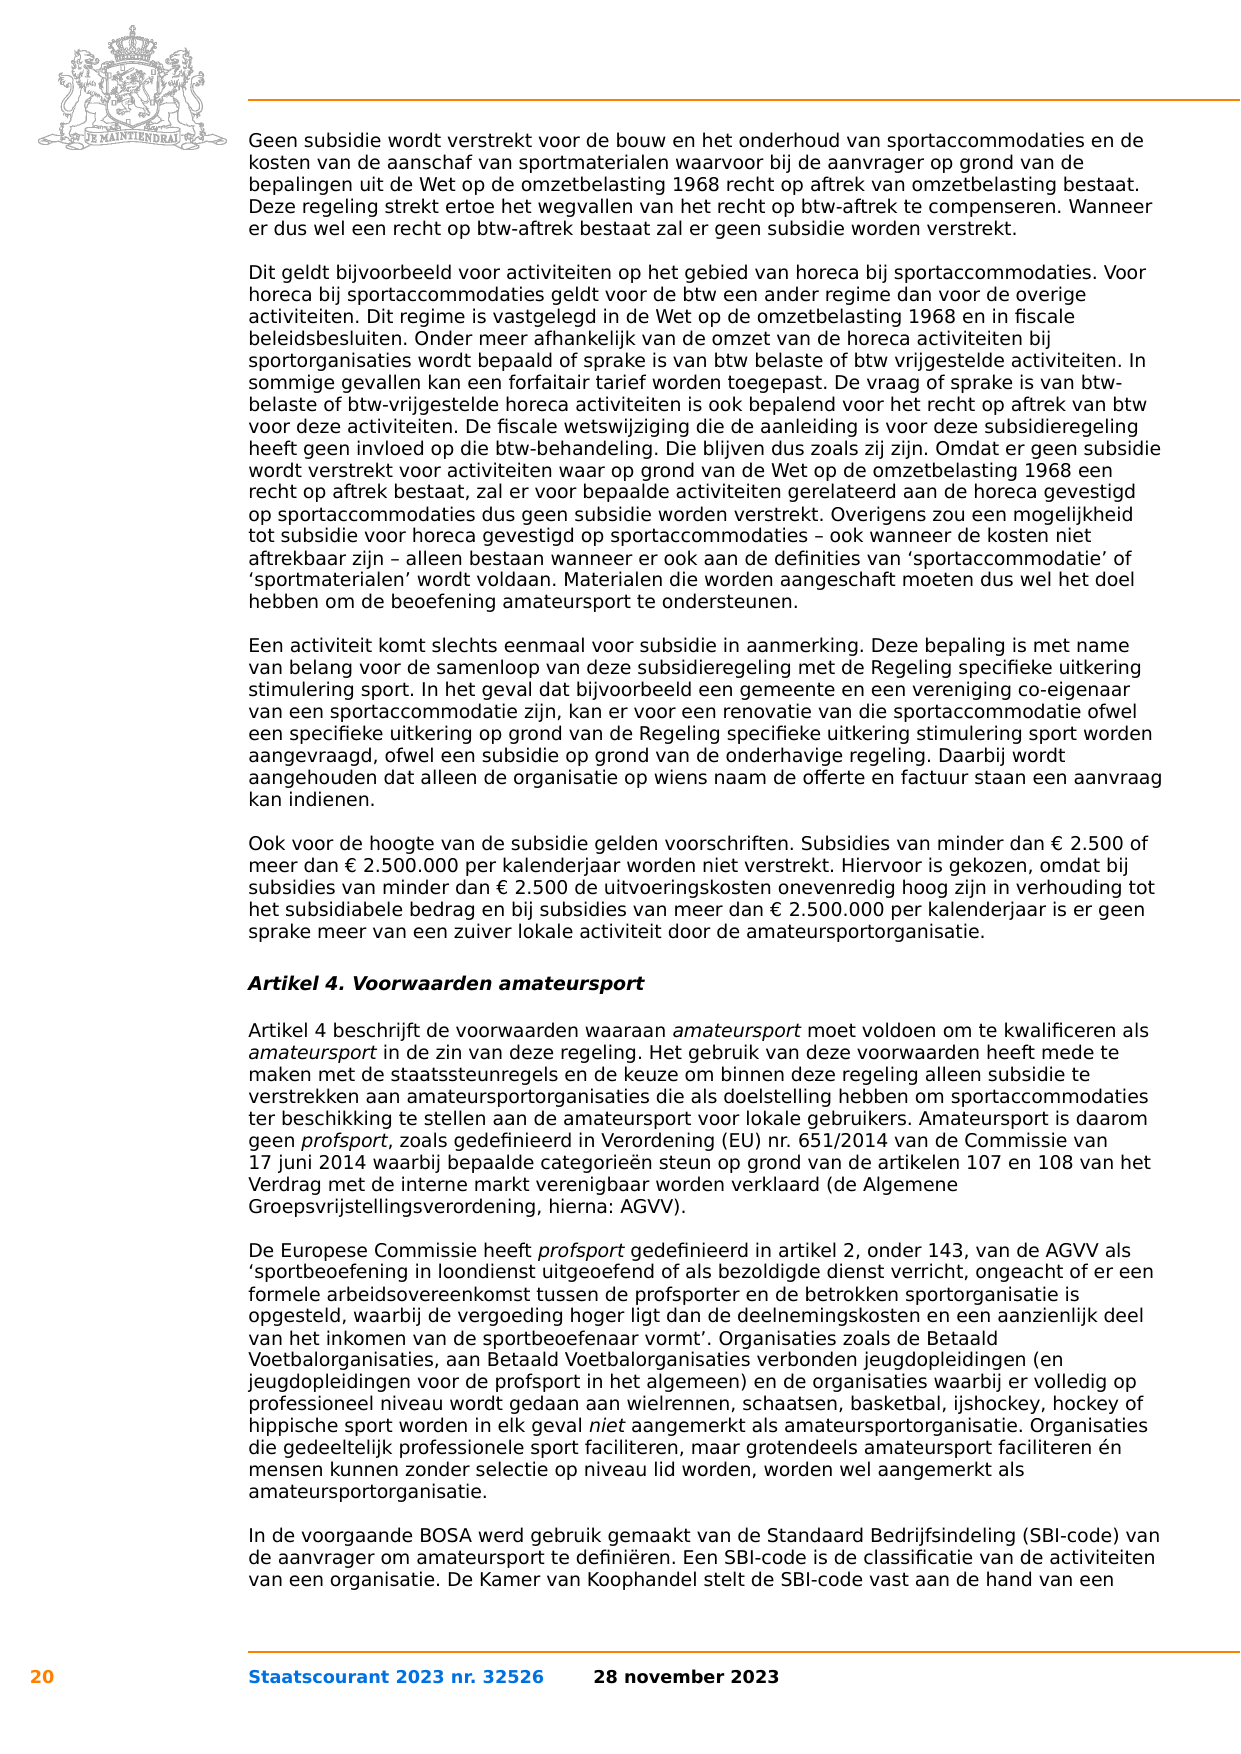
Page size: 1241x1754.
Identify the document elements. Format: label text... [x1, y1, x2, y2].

picture [38, 25, 227, 150]
text In de voorgaande BOSA werd gebruik gemaakt van de Standaard Bedrijfsindeling (SBI-code) van de aanvrager om amateursport te definiëren. Een SBI-code is de classificatie van de activiteiten van een organisatie. De Kamer van Koophandel stelt de SBI-code vast aan de hand van een [248, 1525, 1163, 1591]
subtitle Artikel 4. Voorwaarden amateursport [248, 973, 1163, 995]
text Geen subsidie wordt verstrekt voor de bouw en het onderhoud van sportaccommodaties en de kosten van de aanschaf van sportmaterialen waarvoor bij de aanvrager op grond van de bepalingen uit de Wet op de omzetbelasting 1968 recht op aftrek van omzetbelasting bestaat. Deze regeling strekt ertoe het wegvallen van het recht op btw-aftrek te compenseren. Wanneer er dus wel een recht op btw-aftrek bestaat zal er geen subsidie worden verstrekt. [248, 130, 1163, 240]
text Ook voor de hoogte van de subsidie gelden voorschriften. Subsidies van minder dan € 2.500 of meer dan € 2.500.000 per kalenderjaar worden niet verstrekt. Hiervoor is gekozen, omdat bij subsidies van minder dan € 2.500 de uitvoeringskosten onevenredig hoog zijn in verhouding tot het subsidiabele bedrag en bij subsidies van meer dan € 2.500.000 per kalenderjaar is er geen sprake meer van een zuiver lokale activiteit door de amateursportorganisatie. [248, 833, 1163, 943]
text Artikel 4 beschrijft de voorwaarden waaraan amateursport moet voldoen om te kwalificeren als amateursport in de zin van deze regeling. Het gebruik van deze voorwaarden heeft mede te maken met de staatssteunregels en de keuze om binnen deze regeling alleen subsidie te verstrekken aan amateursportorganisaties die als doelstelling hebben om sportaccommodaties ter beschikking te stellen aan de amateursport voor lokale gebruikers. Amateursport is daarom geen profsport, zoals gedefinieerd in Verordening (EU) nr. 651/2014 van de Commissie van 17 juni 2014 waarbij bepaalde categorieën steun op grond van de artikelen 107 en 108 van het Verdrag met de interne markt verenigbaar worden verklaard (de Algemene Groepsvrijstellingsverordening, hierna: AGVV). [248, 1020, 1163, 1218]
text Een activiteit komt slechts eenmaal voor subsidie in aanmerking. Deze bepaling is met name van belang voor de samenloop van deze subsidieregeling met de Regeling specifieke uitkering stimulering sport. In het geval dat bijvoorbeeld een gemeente en een vereniging co-eigenaar van een sportaccommodatie zijn, kan er voor een renovatie van die sportaccommodatie ofwel een specifieke uitkering op grond van de Regeling specifieke uitkering stimulering sport worden aangevraagd, ofwel een subsidie op grond van de onderhavige regeling. Daarbij wordt aangehouden dat alleen de organisatie op wiens naam de offerte en factuur staan een aanvraag kan indienen. [248, 635, 1163, 811]
text De Europese Commissie heeft profsport gedefinieerd in artikel 2, onder 143, van de AGVV als ‘sportbeoefening in loondienst uitgeoefend of als bezoldigde dienst verricht, ongeacht of er een formele arbeidsovereenkomst tussen de profsporter en de betrokken sportorganisatie is opgesteld, waarbij de vergoeding hoger ligt dan de deelnemingskosten en een aanzienlijk deel van het inkomen van de sportbeoefenaar vormt’. Organisaties zoals de Betaald Voetbalorganisaties, aan Betaald Voetbalorganisaties verbonden jeugdopleidingen (en jeugdopleidingen voor de profsport in het algemeen) en de organisaties waarbij er volledig op professioneel niveau wordt gedaan aan wielrennen, schaatsen, basketbal, ijshockey, hockey of hippische sport worden in elk geval niet aangemerkt als amateursportorganisatie. Organisaties die gedeeltelijk professionele sport faciliteren, maar grotendeels amateursport faciliteren én mensen kunnen zonder selectie op niveau lid worden, worden wel aangemerkt als amateursportorganisatie. [248, 1239, 1163, 1503]
text Dit geldt bijvoorbeeld voor activiteiten op het gebied van horeca bij sportaccommodaties. Voor horeca bij sportaccommodaties geldt voor de btw een ander regime dan voor de overige activiteiten. Dit regime is vastgelegd in de Wet op de omzetbelasting 1968 en in fiscale beleidsbesluiten. Onder meer afhankelijk van de omzet van de horeca activiteiten bij sportorganisaties wordt bepaald of sprake is van btw belaste of btw vrijgestelde activiteiten. In sommige gevallen kan een forfaitair tarief worden toegepast. De vraag of sprake is van btw-belaste of btw-vrijgestelde horeca activiteiten is ook bepalend voor het recht op aftrek van btw voor deze activiteiten. De fiscale wetswijziging die de aanleiding is voor deze subsidieregeling heeft geen invloed op die btw-behandeling. Die blijven dus zoals zij zijn. Omdat er geen subsidie wordt verstrekt voor activiteiten waar op grond van de Wet op de omzetbelasting 1968 een recht op aftrek bestaat, zal er voor bepaalde activiteiten gerelateerd aan de horeca gevestigd op sportaccommodaties dus geen subsidie worden verstrekt. Overigens zou een mogelijkheid tot subsidie voor horeca gevestigd op sportaccommodaties – ook wanneer de kosten niet aftrekbaar zijn – alleen bestaan wanneer er ook aan de definities van ‘sportaccommodatie’ of ‘sportmaterialen’ wordt voldaan. Materialen die worden aangeschaft moeten dus wel het doel hebben om de beoefening amateursport te ondersteunen. [248, 262, 1163, 613]
